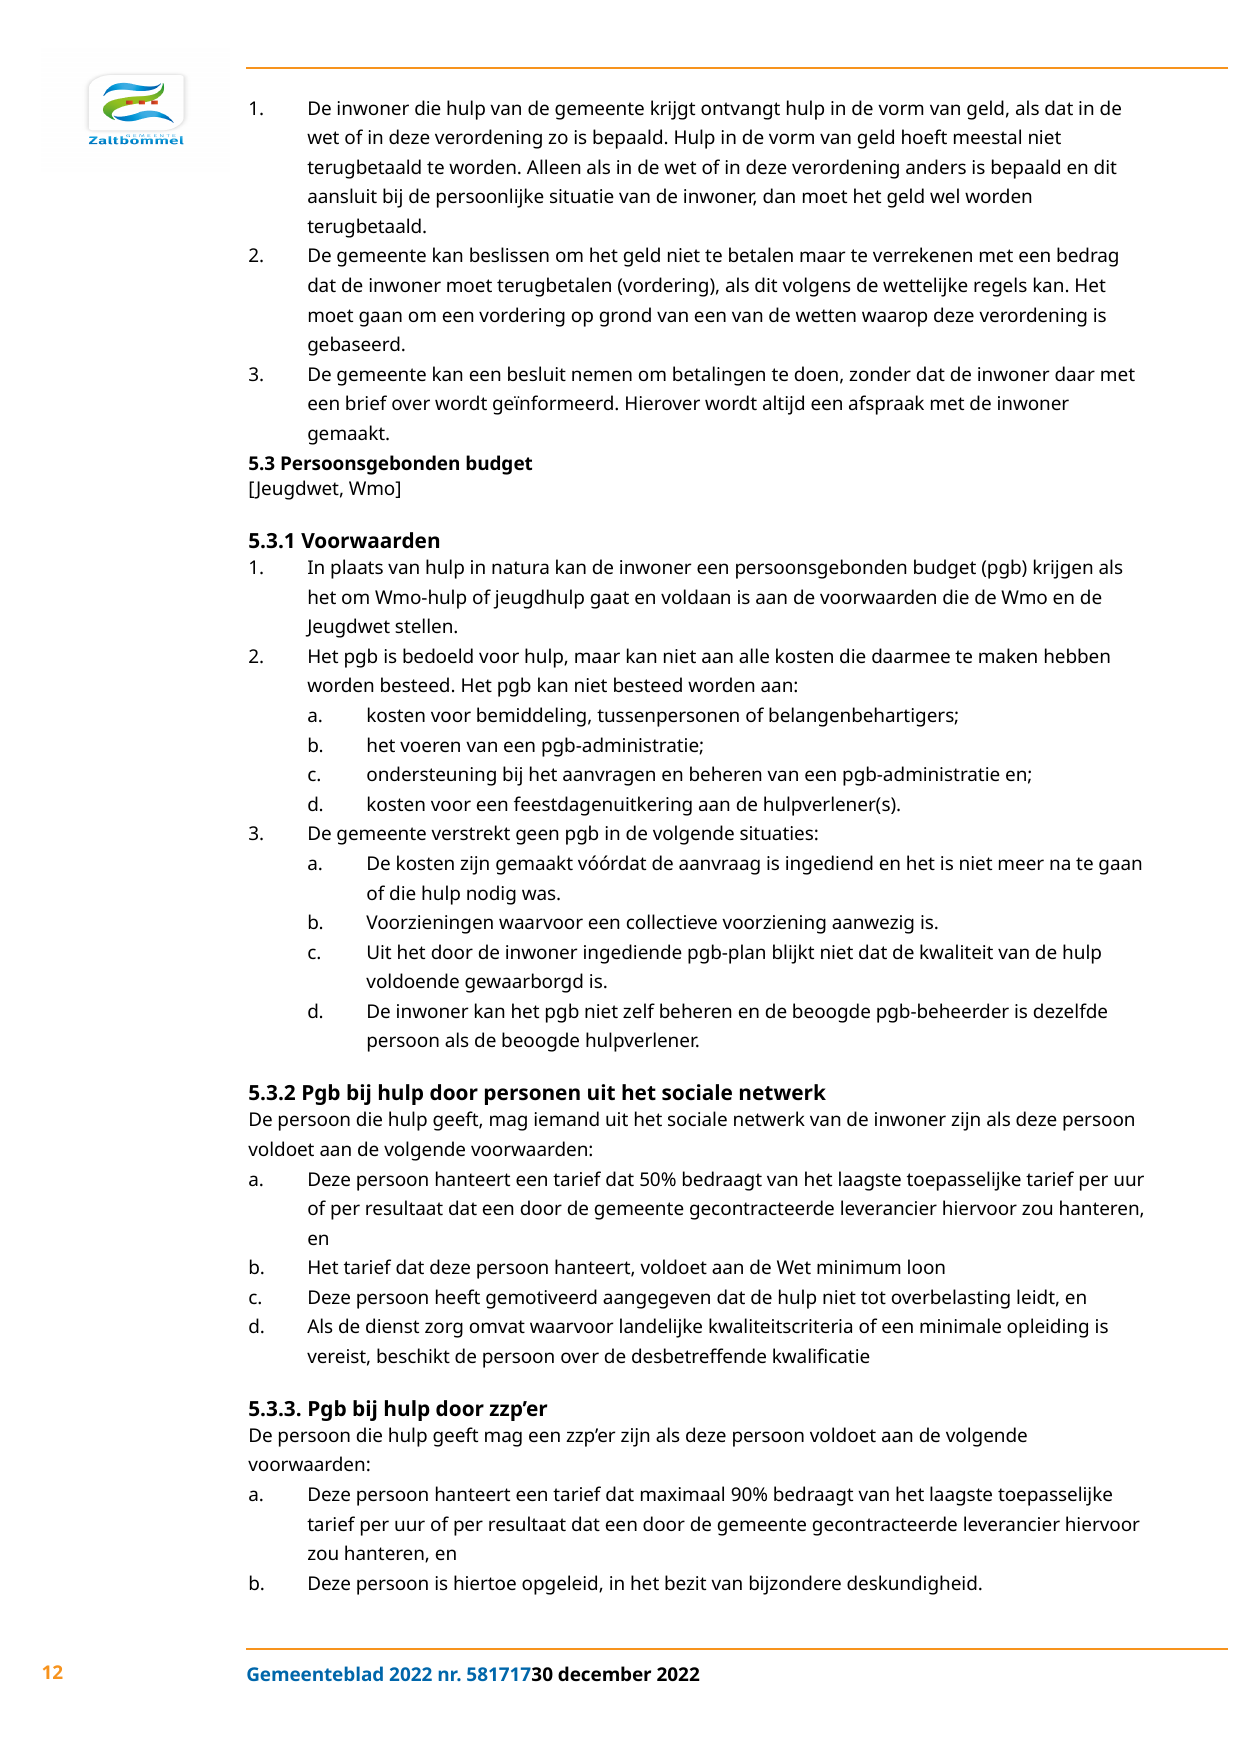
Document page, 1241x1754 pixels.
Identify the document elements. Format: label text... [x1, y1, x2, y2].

list Deze persoon heeft gemotiveerd aangegeven dat de hulp niet tot overbelasting leidt, en [248, 1284, 1152, 1310]
list het voeren van een pgb-administratie; [307, 732, 1152, 758]
text 5.3 Persoonsgebonden budget [248, 450, 1152, 476]
list Het tarief dat deze persoon hanteert, voldoet aan de Wet minimum loon [248, 1254, 1152, 1280]
list kosten voor bemiddeling, tussenpersonen of belangenbehartigers; [307, 702, 1152, 728]
list De gemeente verstrekt geen pgb in de volgende situaties: [248, 821, 1152, 846]
list ondersteuning bij het aanvragen en beheren van een pgb-administratie en; [307, 761, 1152, 787]
list Voorzieningen waarvoor een collectieve voorziening aanwezig is. [307, 909, 1152, 935]
text [Jeugdwet, Wmo] [248, 476, 1152, 501]
list Als de dienst zorg omvat waarvoor landelijke kwaliteitscriteria of een minimale opleiding is vereist, beschikt de persoon over de desbetreffende kwalificatie [248, 1314, 1152, 1369]
list De gemeente kan beslissen om het geld niet te betalen maar te verrekenen met een bedrag dat de inwoner moet terugbetalen (vordering), als dit volgens de wettelijke regels kan. Het moet gaan om een vordering op grond van een van de wetten waarop deze verordening is gebaseerd. [248, 243, 1152, 357]
list Deze persoon hanteert een tarief dat maximaal 90% bedraagt van het laagste toepasselijke tarief per uur of per resultaat dat een door de gemeente gecontracteerde leverancier hiervoor zou hanteren, en [248, 1481, 1152, 1566]
text 5.3.3. Pgb bij hulp door zzp’er [248, 1394, 1152, 1422]
text 5.3.1 Voorwaarden [248, 526, 1152, 554]
text De persoon die hulp geeft mag een zzp’er zijn als deze persoon voldoet aan de volgende voorwaarden: [248, 1422, 1152, 1477]
list kosten voor een feestdagenuitkering aan de hulpverlener(s). [307, 791, 1152, 817]
list Uit het door de inwoner ingediende pgb-plan blijkt niet dat de kwaliteit van de hulp voldoende gewaarborgd is. [307, 939, 1152, 994]
list De kosten zijn gemaakt vóórdat de aanvraag is ingediend en het is niet meer na te gaan of die hulp nodig was. [307, 850, 1152, 906]
list Deze persoon hanteert een tarief dat 50% bedraagt van het laagste toepasselijke tarief per uur of per resultaat dat een door de gemeente gecontracteerde leverancier hiervoor zou hanteren, en [248, 1166, 1152, 1251]
text De persoon die hulp geeft, mag iemand uit het sociale netwerk van de inwoner zijn als deze persoon voldoet aan de volgende voorwaarden: [248, 1107, 1152, 1162]
text 5.3.2 Pgb bij hulp door personen uit het sociale netwerk [248, 1078, 1152, 1107]
list In plaats van hulp in natura kan de inwoner een persoonsgebonden budget (pgb) krijgen als het om Wmo-hulp of jeugdhulp gaat en voldaan is aan de voorwaarden die de Wmo en de Jeugdwet stellen. [248, 554, 1152, 639]
list Deze persoon is hiertoe opgeleid, in het bezit van bijzondere deskundigheid. [248, 1570, 1152, 1596]
list De inwoner die hulp van de gemeente krijgt ontvangt hulp in de vorm van geld, als dat in de wet of in deze verordening zo is bepaald. Hulp in de vorm van geld hoeft meestal niet terugbetaald te worden. Alleen als in de wet of in deze verordening anders is bepaald en dit aansluit bij de persoonlijke situatie van de inwoner, dan moet het geld wel worden terugbetaald. [248, 95, 1152, 239]
list Het pgb is bedoeld voor hulp, maar kan niet aan alle kosten die daarmee te maken hebben worden besteed. Het pgb kan niet besteed worden aan: [248, 643, 1152, 698]
list De inwoner kan het pgb niet zelf beheren en de beoogde pgb-beheerder is dezelfde persoon als de beoogde hulpverlener. [307, 998, 1152, 1053]
picture [41, 47, 231, 172]
list De gemeente kan een besluit nemen om betalingen te doen, zonder dat de inwoner daar met een brief over wordt geïnformeerd. Hierover wordt altijd een afspraak met de inwoner gemaakt. [248, 361, 1152, 446]
